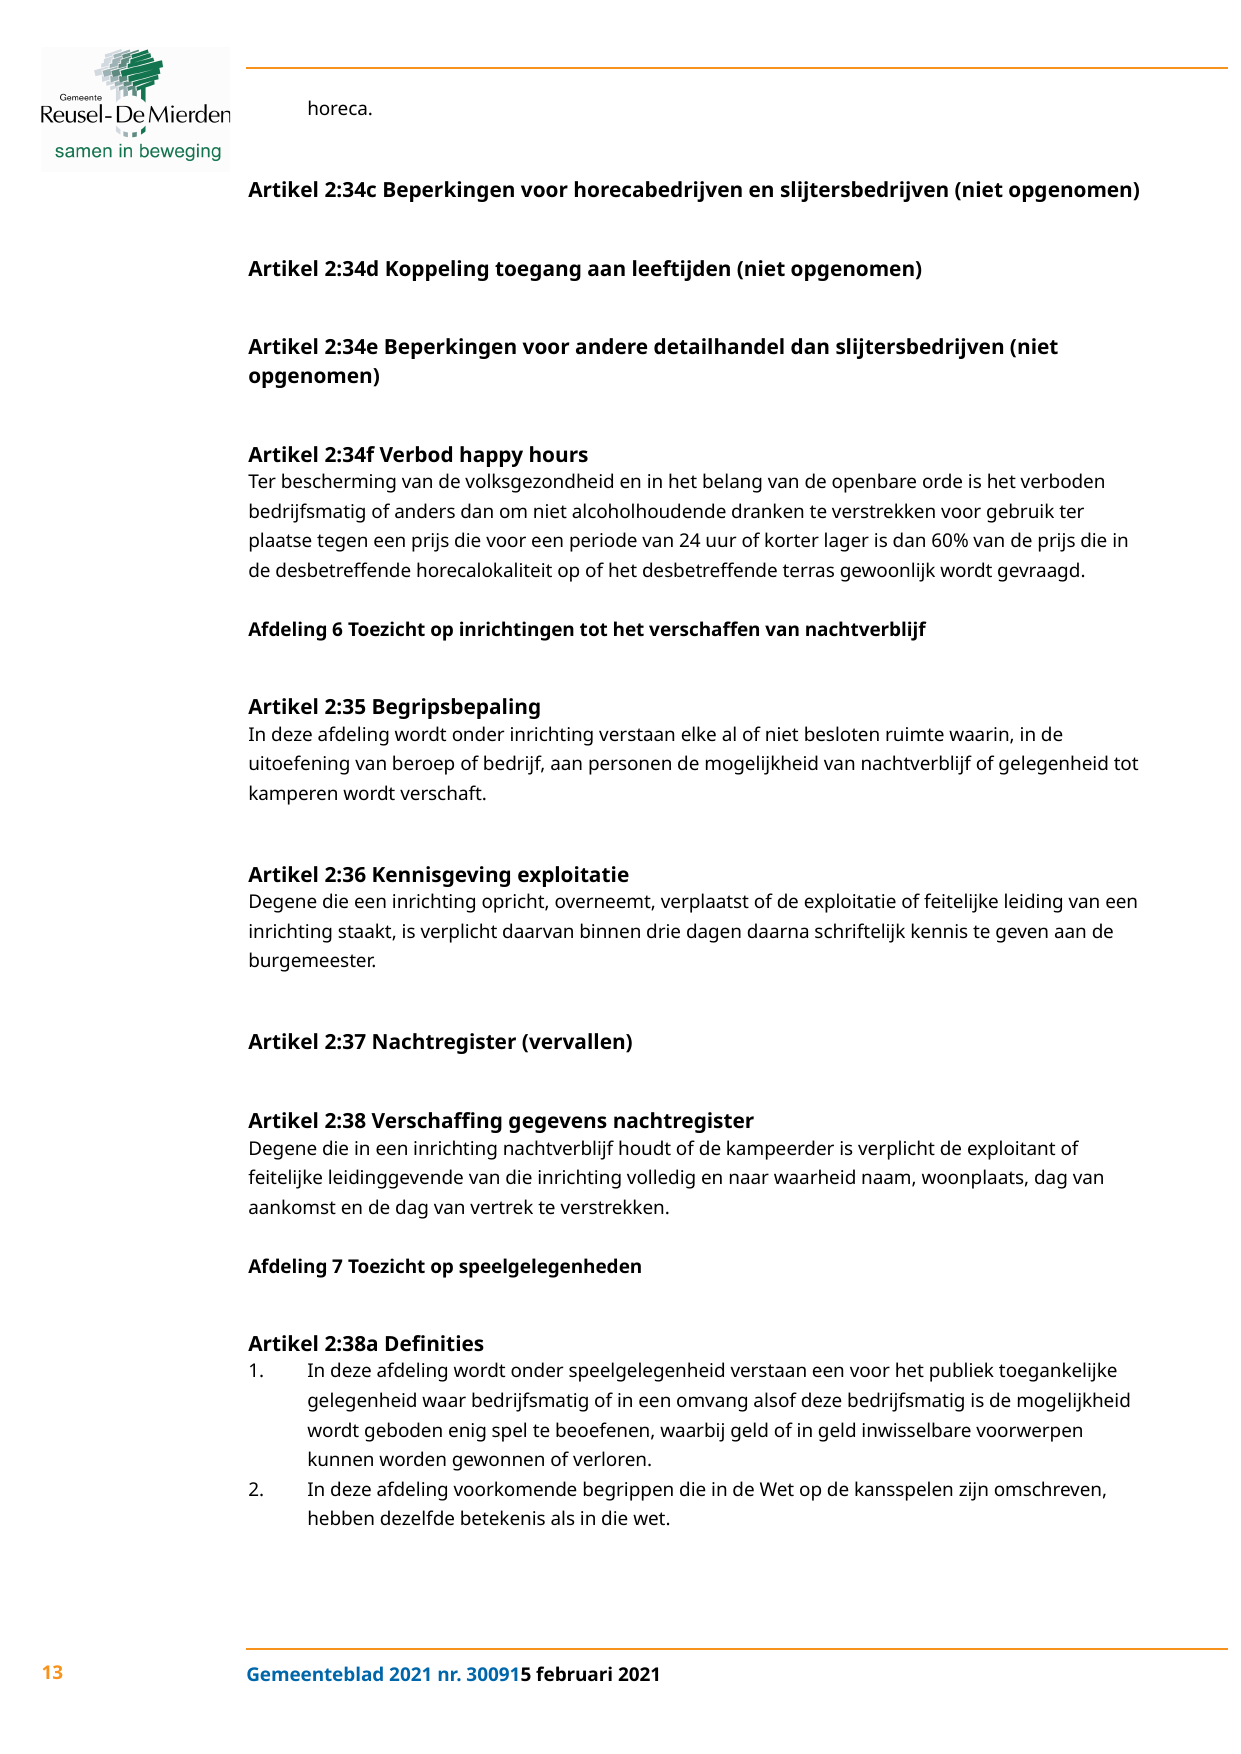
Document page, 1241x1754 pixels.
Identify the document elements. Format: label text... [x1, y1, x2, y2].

picture [41, 47, 231, 172]
text Degene die in een inrichting nachtverblijf houdt of de kampeerder is verplicht de exploitant of feitelijke leidinggevende van die inrichting volledig en naar waarheid naam, woonplaats, dag van aankomst en de dag van vertrek te verstrekken. [248, 1135, 1152, 1220]
text Artikel 2:38a Definities [248, 1329, 1152, 1358]
text Artikel 2:34e Beperkingen voor andere detailhandel dan slijtersbedrijven (niet opgenomen) [248, 332, 1152, 389]
text Artikel 2:38 Verschaffing gegevens nachtregister [248, 1106, 1152, 1135]
text Artikel 2:34d Koppeling toegang aan leeftijden (niet opgenomen) [248, 254, 1152, 282]
list In deze afdeling voorkomende begrippen die in de Wet op de kansspelen zijn omschreven, hebben dezelfde betekenis als in die wet. [248, 1476, 1152, 1531]
text Artikel 2:34c Beperkingen voor horecabedrijven en slijtersbedrijven (niet opgenomen) [248, 175, 1152, 203]
text Degene die een inrichting opricht, overneemt, verplaatst of de exploitatie of feitelijke leiding van een inrichting staakt, is verplicht daarvan binnen drie dagen daarna schriftelijk kennis te geven aan de burgemeester. [248, 888, 1152, 973]
text Afdeling 6 Toezicht op inrichtingen tot het verschaffen van nachtverblijf [248, 616, 1152, 642]
text Artikel 2:34f Verbod happy hours [248, 440, 1152, 468]
text In deze afdeling wordt onder inrichting verstaan elke al of niet besloten ruimte waarin, in de uitoefening van beroep of bedrijf, aan personen de mogelijkheid van nachtverblijf of gelegenheid tot kamperen wordt verschaft. [248, 721, 1152, 806]
text Ter bescherming van de volksgezondheid en in het belang van de openbare orde is het verboden bedrijfsmatig of anders dan om niet alcoholhoudende dranken te verstrekken voor gebruik ter plaatse tegen een prijs die voor een periode van 24 uur of korter lager is dan 60% van de prijs die in de desbetreffende horecalokaliteit op of het desbetreffende terras gewoonlijk wordt gevraagd. [248, 468, 1152, 583]
list In deze afdeling wordt onder speelgelegenheid verstaan een voor het publiek toegankelijke gelegenheid waar bedrijfsmatig of in een omvang alsof deze bedrijfsmatig is de mogelijkheid wordt geboden enig spel te beoefenen, waarbij geld of in geld inwisselbare voorwerpen kunnen worden gewonnen of verloren. [248, 1358, 1152, 1472]
list horeca. [248, 95, 1152, 121]
text Artikel 2:35 Begripsbepaling [248, 692, 1152, 721]
text Afdeling 7 Toezicht op speelgelegenheden [248, 1253, 1152, 1279]
text Artikel 2:36 Kennisgeving exploitatie [248, 860, 1152, 888]
text Artikel 2:37 Nachtregister (vervallen) [248, 1027, 1152, 1056]
